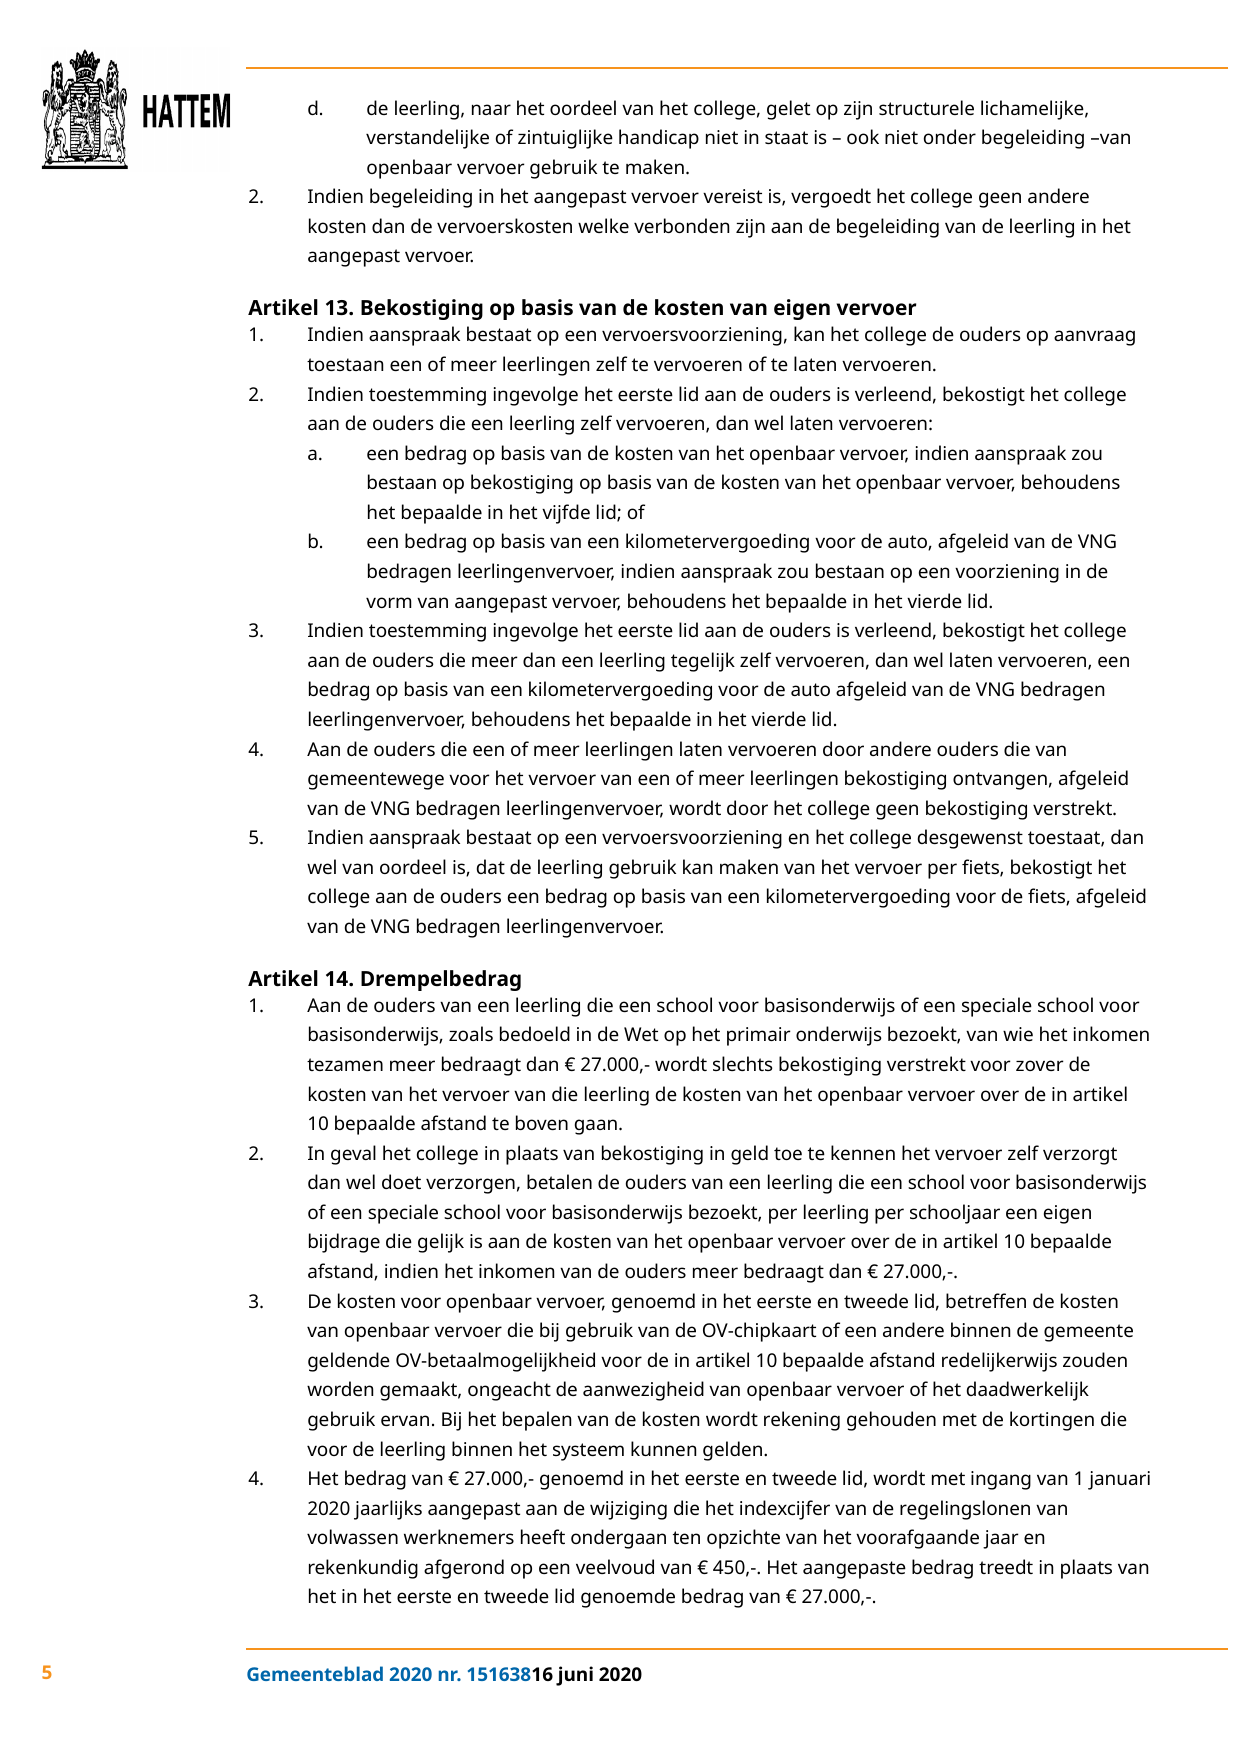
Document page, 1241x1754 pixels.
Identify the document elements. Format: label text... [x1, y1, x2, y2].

list Indien aanspraak bestaat op een vervoersvoorziening en het college desgewenst toestaat, dan wel van oordeel is, dat de leerling gebruik kan maken van het vervoer per fiets, bekostigt het college aan de ouders een bedrag op basis van een kilometervergoeding voor de fiets, afgeleid van de VNG bedragen leerlingenvervoer. [248, 824, 1152, 939]
list Het bedrag van € 27.000,- genoemd in het eerste en tweede lid, wordt met ingang van 1 januari 2020 jaarlijks aangepast aan de wijziging die het indexcijfer van de regelingslonen van volwassen werknemers heeft ondergaan ten opzichte van het voorafgaande jaar en rekenkundig afgerond op een veelvoud van € 450,-. Het aangepaste bedrag treedt in plaats van het in het eerste en tweede lid genoemde bedrag van € 27.000,-. [248, 1465, 1152, 1609]
list Indien toestemming ingevolge het eerste lid aan de ouders is verleend, bekostigt het college aan de ouders die een leerling zelf vervoeren, dan wel laten vervoeren: [248, 381, 1152, 436]
list Indien aanspraak bestaat op een vervoersvoorziening, kan het college de ouders op aanvraag toestaan een of meer leerlingen zelf te vervoeren of te laten vervoeren. [248, 322, 1152, 377]
picture [41, 47, 231, 172]
list de leerling, naar het oordeel van het college, gelet op zijn structurele lichamelijke, verstandelijke of zintuiglijke handicap niet in staat is – ook niet onder begeleiding –van openbaar vervoer gebruik te maken. [307, 95, 1152, 180]
list In geval het college in plaats van bekostiging in geld toe te kennen het vervoer zelf verzorgt dan wel doet verzorgen, betalen de ouders van een leerling die een school voor basisonderwijs of een speciale school voor basisonderwijs bezoekt, per leerling per schooljaar een eigen bijdrage die gelijk is aan de kosten van het openbaar vervoer over de in artikel 10 bepaalde afstand, indien het inkomen van de ouders meer bedraagt dan € 27.000,-. [248, 1140, 1152, 1284]
text Artikel 14. Drempelbedrag [248, 964, 1152, 992]
text Artikel 13. Bekostiging op basis van de kosten van eigen vervoer [248, 293, 1152, 322]
list De kosten voor openbaar vervoer, genoemd in het eerste en tweede lid, betreffen de kosten van openbaar vervoer die bij gebruik van de OV-chipkaart of een andere binnen de gemeente geldende OV-betaalmogelijkheid voor de in artikel 10 bepaalde afstand redelijkerwijs zouden worden gemaakt, ongeacht de aanwezigheid van openbaar vervoer of het daadwerkelijk gebruik ervan. Bij het bepalen van de kosten wordt rekening gehouden met de kortingen die voor de leerling binnen het systeem kunnen gelden. [248, 1288, 1152, 1462]
list Indien toestemming ingevolge het eerste lid aan de ouders is verleend, bekostigt het college aan de ouders die meer dan een leerling tegelijk zelf vervoeren, dan wel laten vervoeren, een bedrag op basis van een kilometervergoeding voor de auto afgeleid van de VNG bedragen leerlingenvervoer, behoudens het bepaalde in het vierde lid. [248, 617, 1152, 732]
list Aan de ouders die een of meer leerlingen laten vervoeren door andere ouders die van gemeentewege voor het vervoer van een of meer leerlingen bekostiging ontvangen, afgeleid van de VNG bedragen leerlingenvervoer, wordt door het college geen bekostiging verstrekt. [248, 736, 1152, 821]
list een bedrag op basis van de kosten van het openbaar vervoer, indien aanspraak zou bestaan op bekostiging op basis van de kosten van het openbaar vervoer, behoudens het bepaalde in het vijfde lid; of [307, 440, 1152, 525]
list Indien begeleiding in het aangepast vervoer vereist is, vergoedt het college geen andere kosten dan de vervoerskosten welke verbonden zijn aan de begeleiding van de leerling in het aangepast vervoer. [248, 183, 1152, 268]
list Aan de ouders van een leerling die een school voor basisonderwijs of een speciale school voor basisonderwijs, zoals bedoeld in de Wet op het primair onderwijs bezoekt, van wie het inkomen tezamen meer bedraagt dan € 27.000,- wordt slechts bekostiging verstrekt voor zover de kosten van het vervoer van die leerling de kosten van het openbaar vervoer over de in artikel 10 bepaalde afstand te boven gaan. [248, 992, 1152, 1136]
list een bedrag op basis van een kilometervergoeding voor de auto, afgeleid van de VNG bedragen leerlingenvervoer, indien aanspraak zou bestaan op een voorziening in de vorm van aangepast vervoer, behoudens het bepaalde in het vierde lid. [307, 529, 1152, 613]
